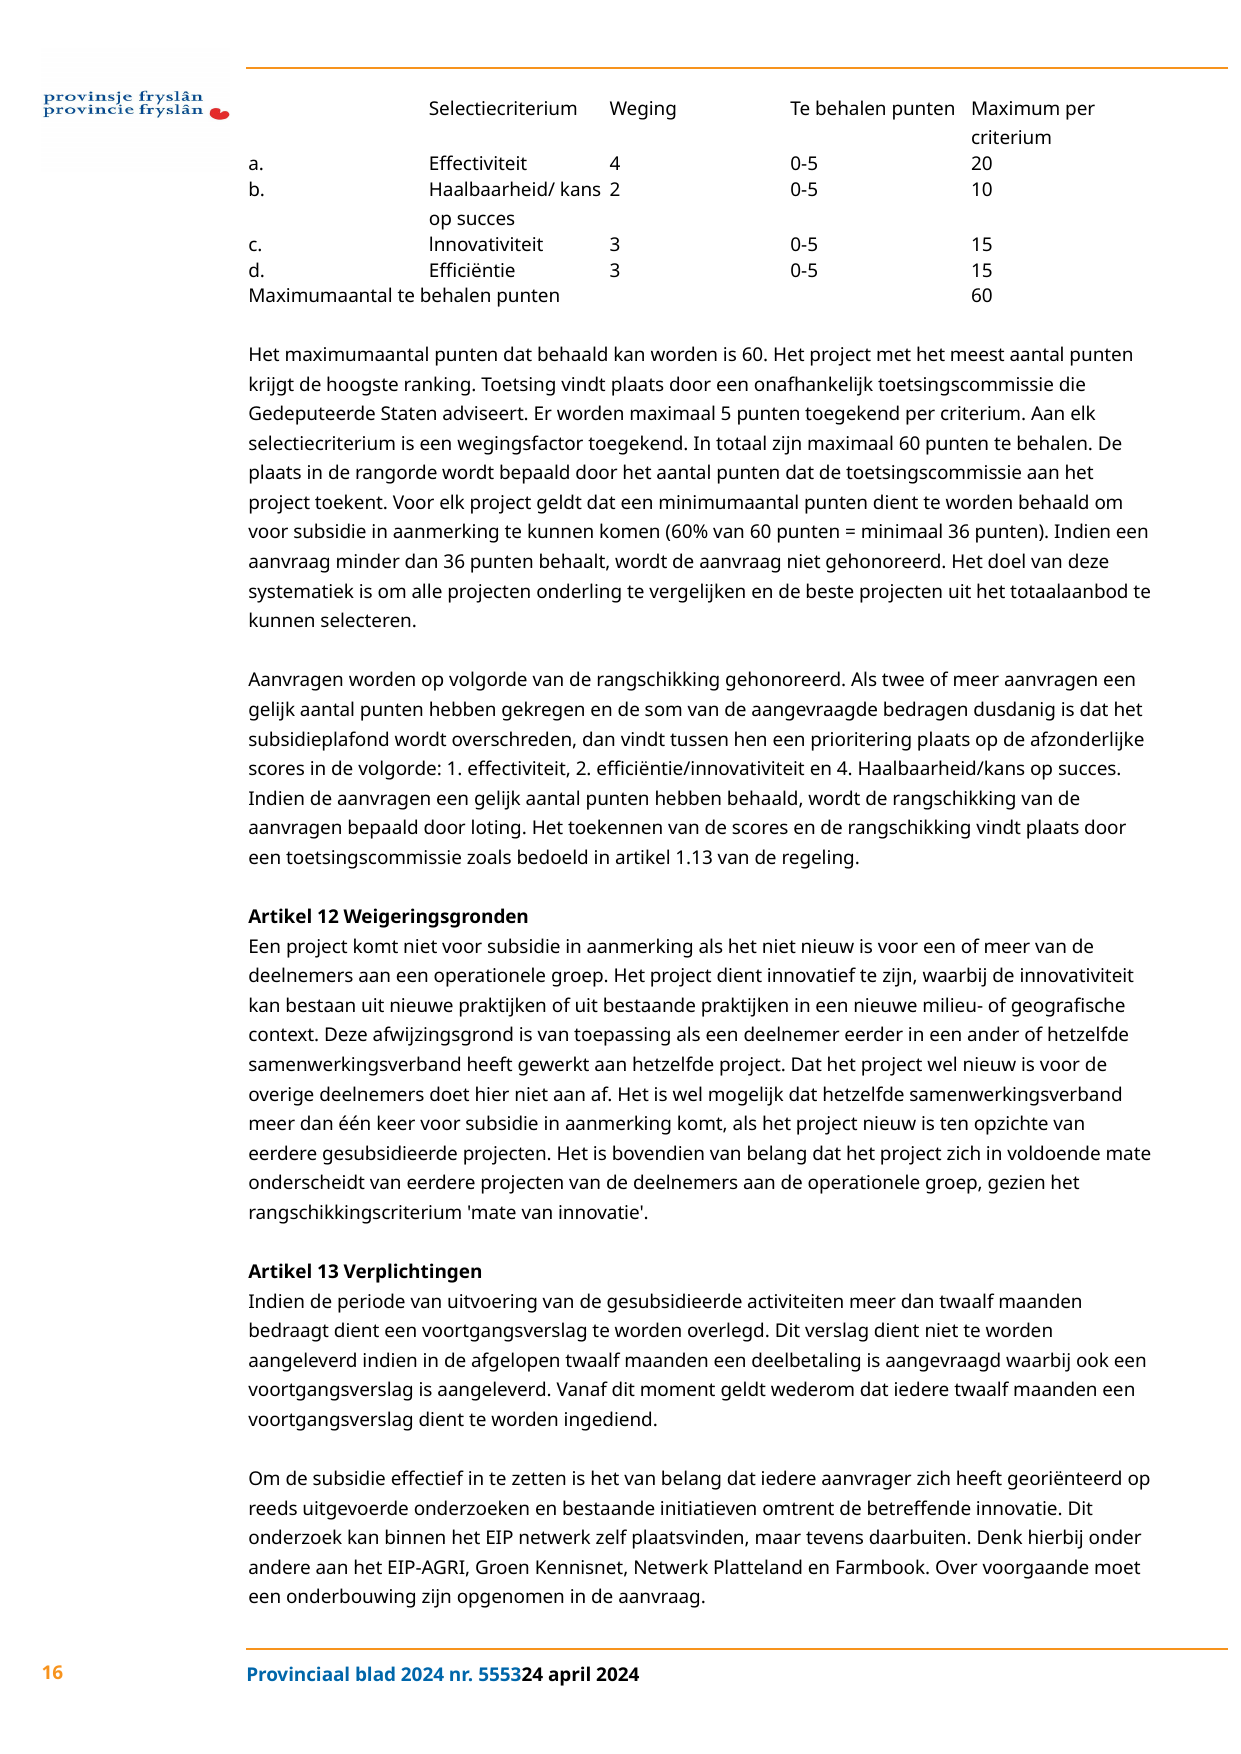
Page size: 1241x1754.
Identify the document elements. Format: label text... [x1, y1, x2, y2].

table_cell Maximumaantal te behalen punten [248, 283, 971, 308]
text Indien de periode van uitvoering van de gesubsidieerde activiteiten meer dan twaalf maanden bedraagt dient een voortgangsverslag te worden overlegd. Dit verslag dient niet te worden aangeleverd indien in de afgelopen twaalf maanden een deelbetaling is aangevraagd waarbij ook een voortgangsverslag is aangeleverd. Vanaf dit moment geldt wederom dat iedere twaalf maanden een voortgangsverslag dient te worden ingediend. [248, 1288, 1152, 1432]
table_cell 60 [971, 283, 1152, 308]
table_cell 20 [971, 150, 1152, 176]
table_header Te behalen punten [790, 95, 971, 150]
table_header Maximum per criterium [971, 95, 1152, 150]
picture [41, 47, 231, 172]
table_header [248, 95, 429, 150]
text Artikel 12 Weigeringsgronden [248, 903, 1152, 929]
table_cell c. [248, 231, 429, 257]
text Een project komt niet voor subsidie in aanmerking als het niet nieuw is voor een of meer van de deelnemers aan een operationele groep. Het project dient innovatief te zijn, waarbij de innovativiteit kan bestaan uit nieuwe praktijken of uit bestaande praktijken in een nieuwe milieu- of geografische context. Deze afwijzingsgrond is van toepassing als een deelnemer eerder in een ander of hetzelfde samenwerkingsverband heeft gewerkt aan hetzelfde project. Dat het project wel nieuw is voor de overige deelnemers doet hier niet aan af. Het is wel mogelijk dat hetzelfde samenwerkingsverband meer dan één keer voor subsidie in aanmerking komt, als het project nieuw is ten opzichte van eerdere gesubsidieerde projecten. Het is bovendien van belang dat het project zich in voldoende mate onderscheidt van eerdere projecten van de deelnemers aan de operationele groep, gezien het rangschikkingscriterium 'mate van innovatie'. [248, 933, 1152, 1225]
table_cell Efficiëntie [429, 257, 609, 283]
table_cell a. [248, 150, 429, 176]
table_cell Haalbaarheid/ kans op succes [429, 176, 609, 231]
table_cell 10 [971, 176, 1152, 231]
table_cell 15 [971, 257, 1152, 283]
table_cell 0-5 [790, 231, 971, 257]
table_header Weging [609, 95, 790, 150]
table_cell 0-5 [790, 150, 971, 176]
table_cell Effectiviteit [429, 150, 609, 176]
text Artikel 13 Verplichtingen [248, 1258, 1152, 1284]
text Aanvragen worden op volgorde van de rangschikking gehonoreerd. Als twee of meer aanvragen een gelijk aantal punten hebben gekregen en de som van de aangevraagde bedragen dusdanig is dat het subsidieplafond wordt overschreden, dan vindt tussen hen een prioritering plaats op de afzonderlijke scores in de volgorde: 1. effectiviteit, 2. efficiëntie/innovativiteit en 4. Haalbaarheid/kans op succes. Indien de aanvragen een gelijk aantal punten hebben behaald, wordt de rangschikking van de aanvragen bepaald door loting. Het toekennen van de scores en de rangschikking vindt plaats door een toetsingscommissie zoals bedoeld in artikel 1.13 van de regeling. [248, 667, 1152, 870]
table_cell d. [248, 257, 429, 283]
table_cell 0-5 [790, 257, 971, 283]
text Het maximumaantal punten dat behaald kan worden is 60. Het project met het meest aantal punten krijgt de hoogste ranking. Toetsing vindt plaats door een onafhankelijk toetsingscommissie die Gedeputeerde Staten adviseert. Er worden maximaal 5 punten toegekend per criterium. Aan elk selectiecriterium is een wegingsfactor toegekend. In totaal zijn maximaal 60 punten te behalen. De plaats in de rangorde wordt bepaald door het aantal punten dat de toetsingscommissie aan het project toekent. Voor elk project geldt dat een minimumaantal punten dient te worden behaald om voor subsidie in aanmerking te kunnen komen (60% van 60 punten = minimaal 36 punten). Indien een aanvraag minder dan 36 punten behaalt, wordt de aanvraag niet gehonoreerd. Het doel van deze systematiek is om alle projecten onderling te vergelijken en de beste projecten uit het totaalaanbod te kunnen selecteren. [248, 341, 1152, 633]
table_cell 3 [609, 257, 790, 283]
table_cell b. [248, 176, 429, 231]
table_cell 2 [609, 176, 790, 231]
table_cell 15 [971, 231, 1152, 257]
table_cell 0-5 [790, 176, 971, 231]
table_cell lnnovativiteit [429, 231, 609, 257]
text Om de subsidie effectief in te zetten is het van belang dat iedere aanvrager zich heeft georiënteerd op reeds uitgevoerde onderzoeken en bestaande initiatieven omtrent de betreffende innovatie. Dit onderzoek kan binnen het EIP netwerk zelf plaatsvinden, maar tevens daarbuiten. Denk hierbij onder andere aan het EIP-AGRI, Groen Kennisnet, Netwerk Platteland en Farmbook. Over voorgaande moet een onderbouwing zijn opgenomen in de aanvraag. [248, 1465, 1152, 1609]
table_cell 4 [609, 150, 790, 176]
table_header Selectiecriterium [429, 95, 609, 150]
table_cell 3 [609, 231, 790, 257]
